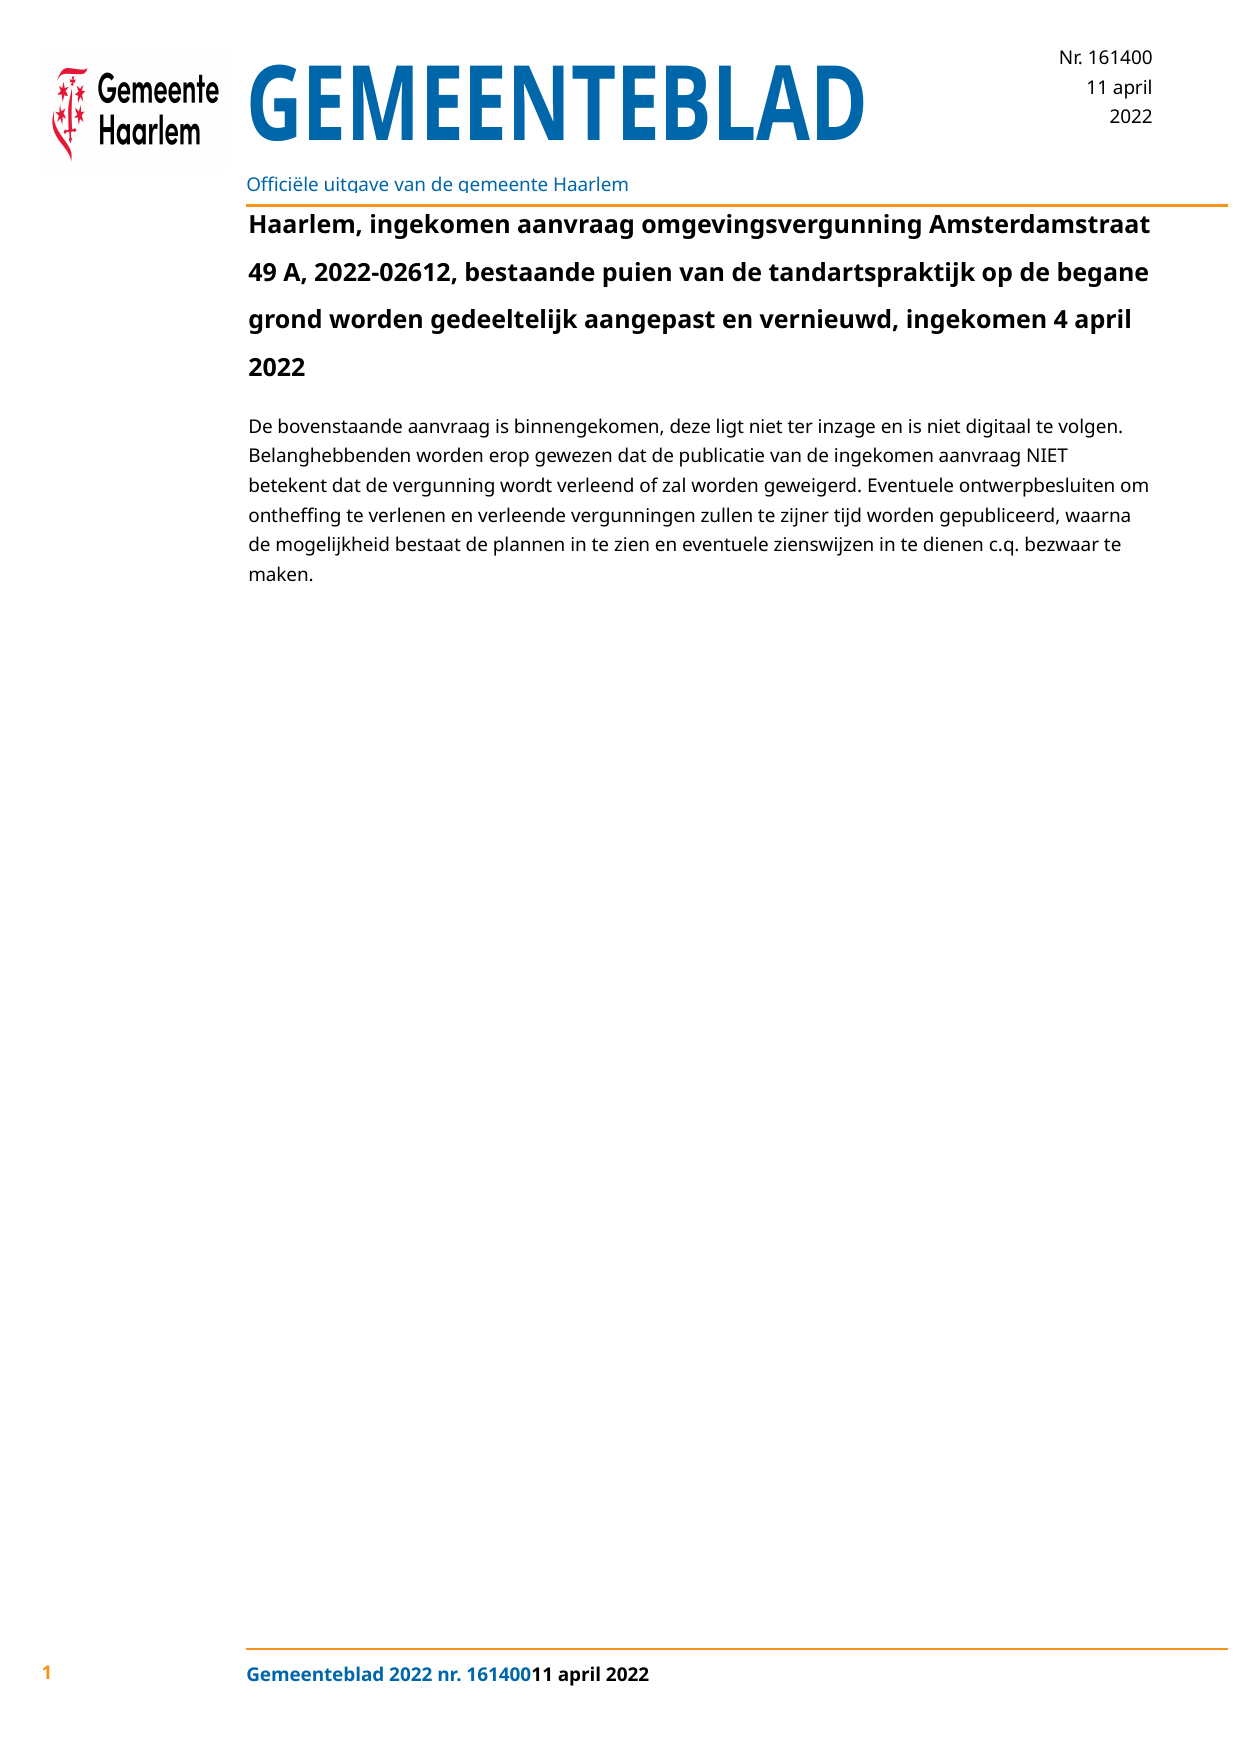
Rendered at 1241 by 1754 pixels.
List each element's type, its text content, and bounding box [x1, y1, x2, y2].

text De bovenstaande aanvraag is binnengekomen, deze ligt niet ter inzage en is niet digitaal te volgen. Belanghebbenden worden erop gewezen dat de publicatie van de ingekomen aanvraag NIET betekent dat de vergunning wordt verleend of zal worden geweigerd. Eventuele ontwerpbesluiten om ontheffing te verlenen en verleende vergunningen zullen te zijner tijd worden gepubliceerd, waarna de mogelijkheid bestaat de plannen in te zien en eventuele zienswijzen in te dienen c.q. bezwaar te maken. [248, 413, 1152, 587]
picture [41, 47, 231, 172]
text Haarlem, ingekomen aanvraag omgevingsvergunning Amsterdamstraat 49 A, 2022-02612, bestaande puien van de tandartspraktijk op de begane grond worden gedeeltelijk aangepast en vernieuwd, ingekomen 4 april 2022 [248, 207, 1152, 384]
